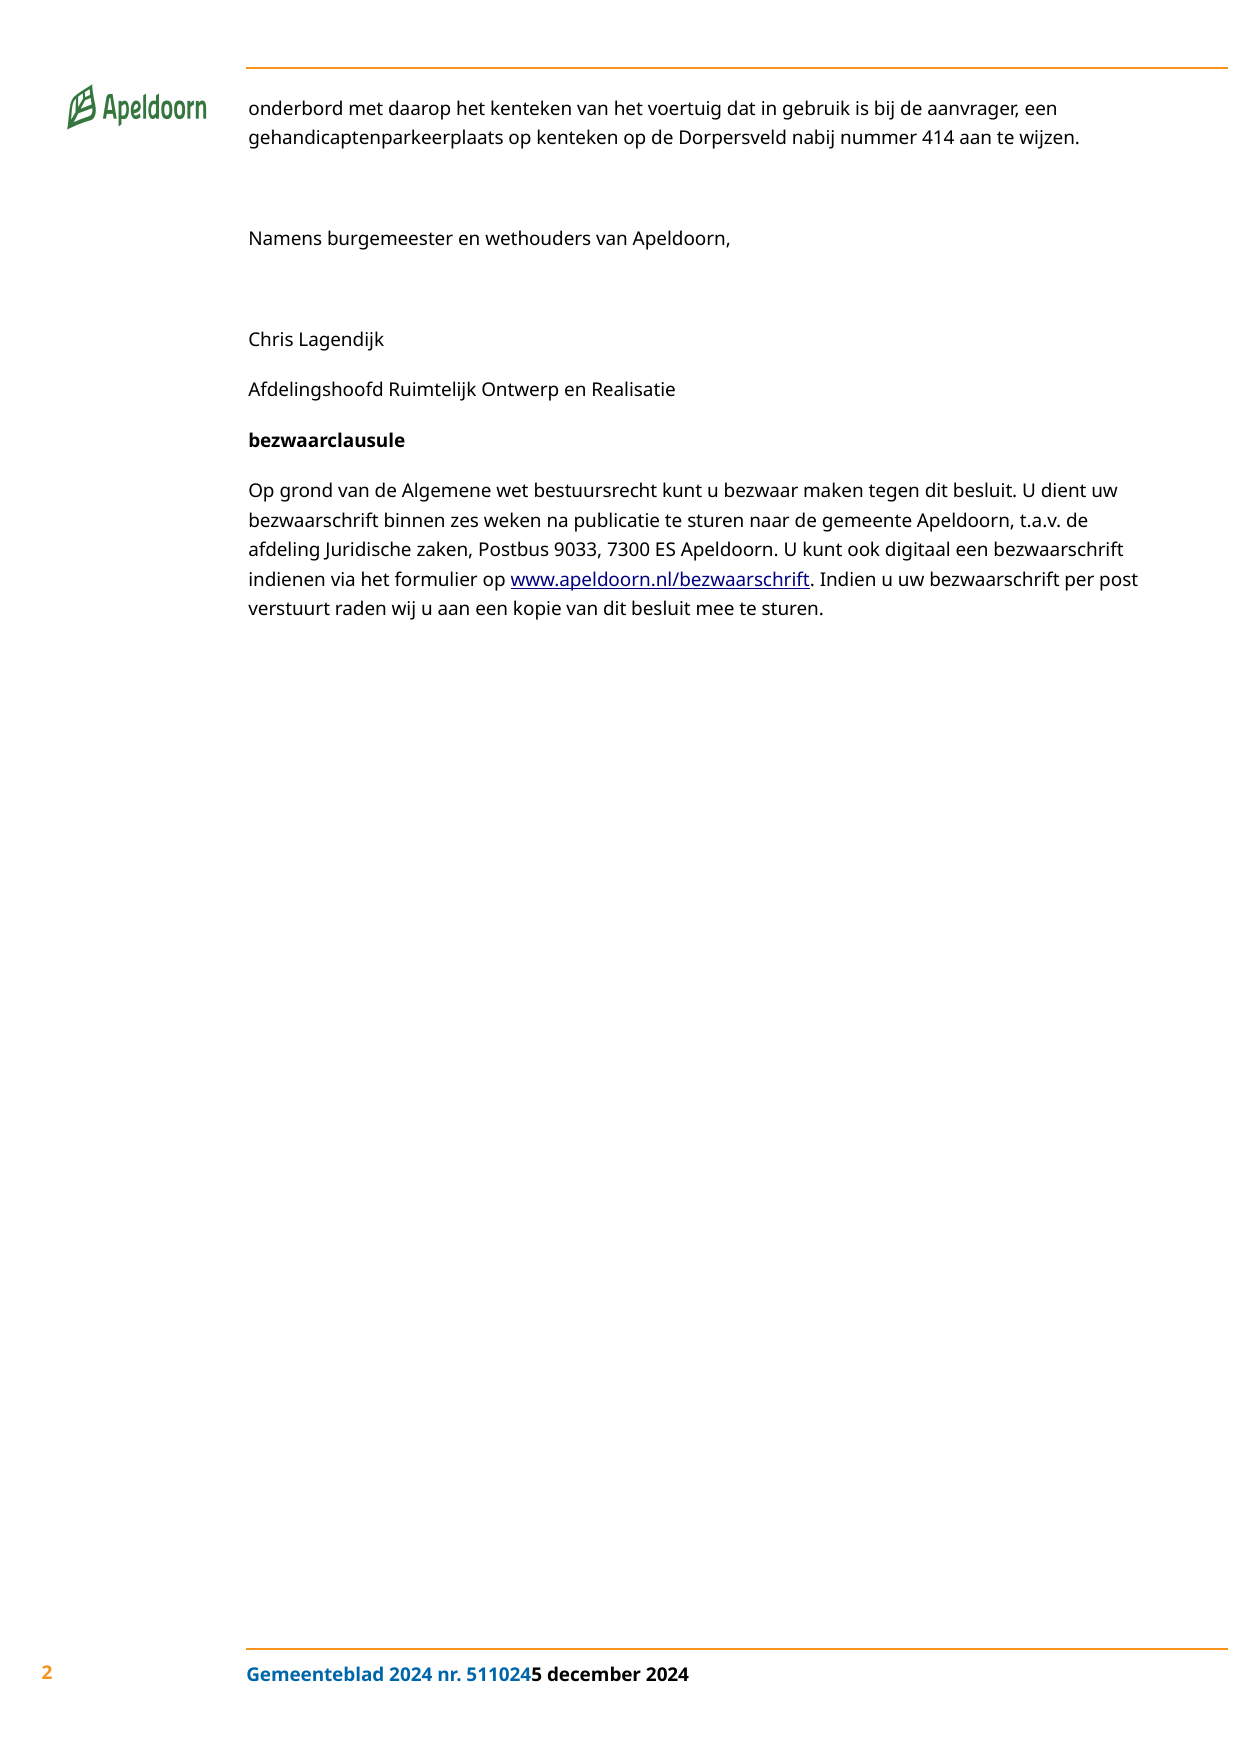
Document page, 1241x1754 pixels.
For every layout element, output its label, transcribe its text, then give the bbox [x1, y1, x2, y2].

text Op grond van de Algemene wet bestuursrecht kunt u bezwaar maken tegen dit besluit. U dient uw bezwaarschrift binnen zes weken na publicatie te sturen naar de gemeente Apeldoorn, t.a.v. de afdeling Juridische zaken, Postbus 9033, 7300 ES Apeldoorn. U kunt ook digitaal een bezwaarschrift indienen via het formulier op www.apeldoorn.nl/bezwaarschrift. Indien u uw bezwaarschrift per post verstuurt raden wij u aan een kopie van dit besluit mee te sturen. [248, 477, 1152, 621]
text Chris Lagendijk [248, 326, 1152, 352]
text onderbord met daarop het kenteken van het voertuig dat in gebruik is bij de aanvrager, een gehandicaptenparkeerplaats op kenteken op de Dorpersveld nabij nummer 414 aan te wijzen. [248, 95, 1152, 150]
text Namens burgemeester en wethouders van Apeldoorn, [248, 225, 1152, 251]
text Afdelingshoofd Ruimtelijk Ontwerp en Realisatie [248, 376, 1152, 402]
text bezwaarclausule [248, 427, 1152, 453]
picture [41, 47, 231, 172]
